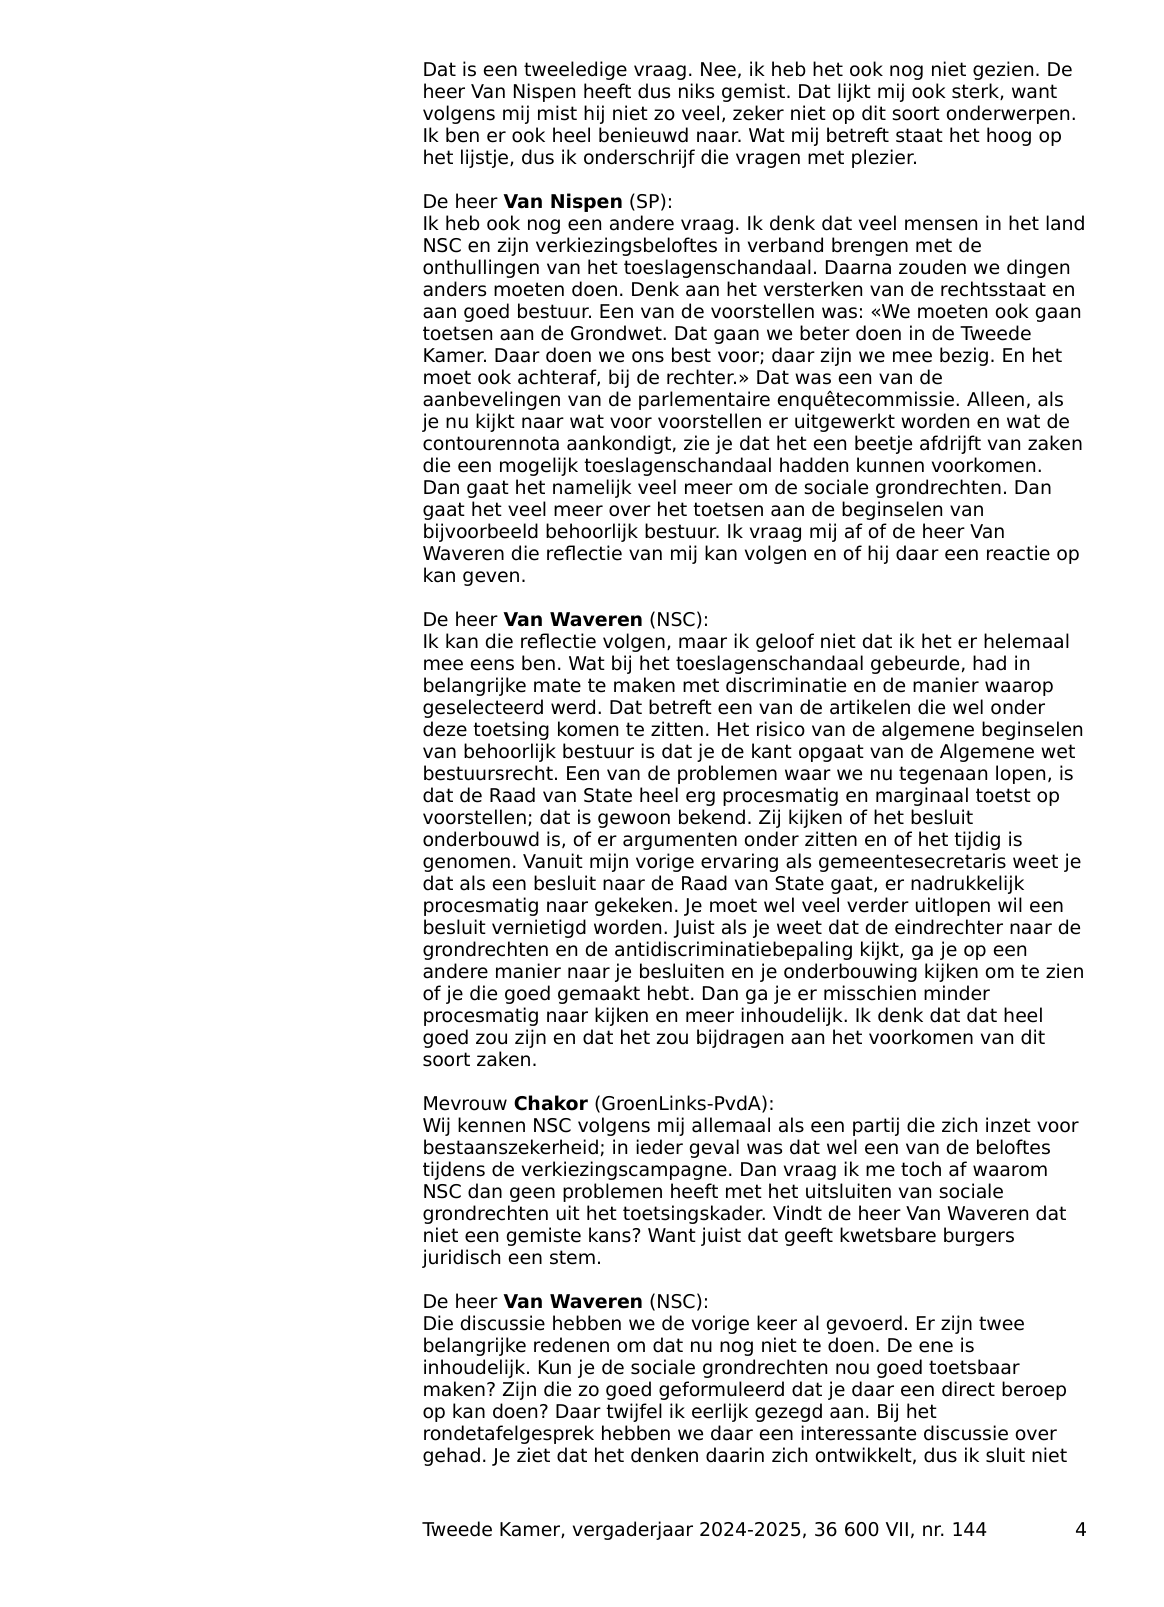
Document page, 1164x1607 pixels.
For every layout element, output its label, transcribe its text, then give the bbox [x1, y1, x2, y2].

text Die discussie hebben we de vorige keer al gevoerd. Er zijn twee belangrijke redenen om dat nu nog niet te doen. De ene is inhoudelijk. Kun je de sociale grondrechten nou goed toetsbaar maken? Zijn die zo goed geformuleerd dat je daar een direct beroep op kan doen? Daar twijfel ik eerlijk gezegd aan. Bij het rondetafelgesprek hebben we daar een interessante discussie over gehad. Je ziet dat het denken daarin zich ontwikkelt, dus ik sluit niet [422, 1313, 1087, 1467]
text De heer Van Waveren (NSC): [422, 609, 1087, 631]
text De heer Van Waveren (NSC): [422, 1291, 1087, 1313]
text Wij kennen NSC volgens mij allemaal als een partij die zich inzet voor bestaanszekerheid; in ieder geval was dat wel een van de beloftes tijdens de verkiezingscampagne. Dan vraag ik me toch af waarom NSC dan geen problemen heeft met het uitsluiten van sociale grondrechten uit het toetsingskader. Vindt de heer Van Waveren dat niet een gemiste kans? Want juist dat geeft kwetsbare burgers juridisch een stem. [422, 1115, 1087, 1268]
text Ik kan die reflectie volgen, maar ik geloof niet dat ik het er helemaal mee eens ben. Wat bij het toeslagenschandaal gebeurde, had in belangrijke mate te maken met discriminatie en de manier waarop geselecteerd werd. Dat betreft een van de artikelen die wel onder deze toetsing komen te zitten. Het risico van de algemene beginselen van behoorlijk bestuur is dat je de kant opgaat van de Algemene wet bestuursrecht. Een van de problemen waar we nu tegenaan lopen, is dat de Raad van State heel erg procesmatig en marginaal toetst op voorstellen; dat is gewoon bekend. Zij kijken of het besluit onderbouwd is, of er argumenten onder zitten en of het tijdig is genomen. Vanuit mijn vorige ervaring als gemeentesecretaris weet je dat als een besluit naar de Raad van State gaat, er nadrukkelijk procesmatig naar gekeken. Je moet wel veel verder uitlopen wil een besluit vernietigd worden. Juist als je weet dat de eindrechter naar de grondrechten en de antidiscriminatiebepaling kijkt, ga je op een andere manier naar je besluiten en je onderbouwing kijken om te zien of je die goed gemaakt hebt. Dan ga je er misschien minder procesmatig naar kijken en meer inhoudelijk. Ik denk dat dat heel goed zou zijn en dat het zou bijdragen aan het voorkomen van dit soort zaken. [422, 631, 1087, 1071]
text Ik heb ook nog een andere vraag. Ik denk dat veel mensen in het land NSC en zijn verkiezingsbeloftes in verband brengen met de onthullingen van het toeslagenschandaal. Daarna zouden we dingen anders moeten doen. Denk aan het versterken van de rechtsstaat en aan goed bestuur. Een van de voorstellen was: «We moeten ook gaan toetsen aan de Grondwet. Dat gaan we beter doen in de Tweede Kamer. Daar doen we ons best voor; daar zijn we mee bezig. En het moet ook achteraf, bij de rechter.» Dat was een van de aanbevelingen van de parlementaire enquêtecommissie. Alleen, als je nu kijkt naar wat voor voorstellen er uitgewerkt worden en wat de contourennota aankondigt, zie je dat het een beetje afdrijft van zaken die een mogelijk toeslagenschandaal hadden kunnen voorkomen. Dan gaat het namelijk veel meer om de sociale grondrechten. Dan gaat het veel meer over het toetsen aan de beginselen van bijvoorbeeld behoorlijk bestuur. Ik vraag mij af of de heer Van Waveren die reflectie van mij kan volgen en of hij daar een reactie op kan geven. [422, 213, 1087, 587]
text Dat is een tweeledige vraag. Nee, ik heb het ook nog niet gezien. De heer Van Nispen heeft dus niks gemist. Dat lijkt mij ook sterk, want volgens mij mist hij niet zo veel, zeker niet op dit soort onderwerpen. Ik ben er ook heel benieuwd naar. Wat mij betreft staat het hoog op het lijstje, dus ik onderschrijf die vragen met plezier. [422, 59, 1087, 169]
text De heer Van Nispen (SP): [422, 191, 1087, 213]
text Mevrouw Chakor (GroenLinks-PvdA): [422, 1093, 1087, 1115]
